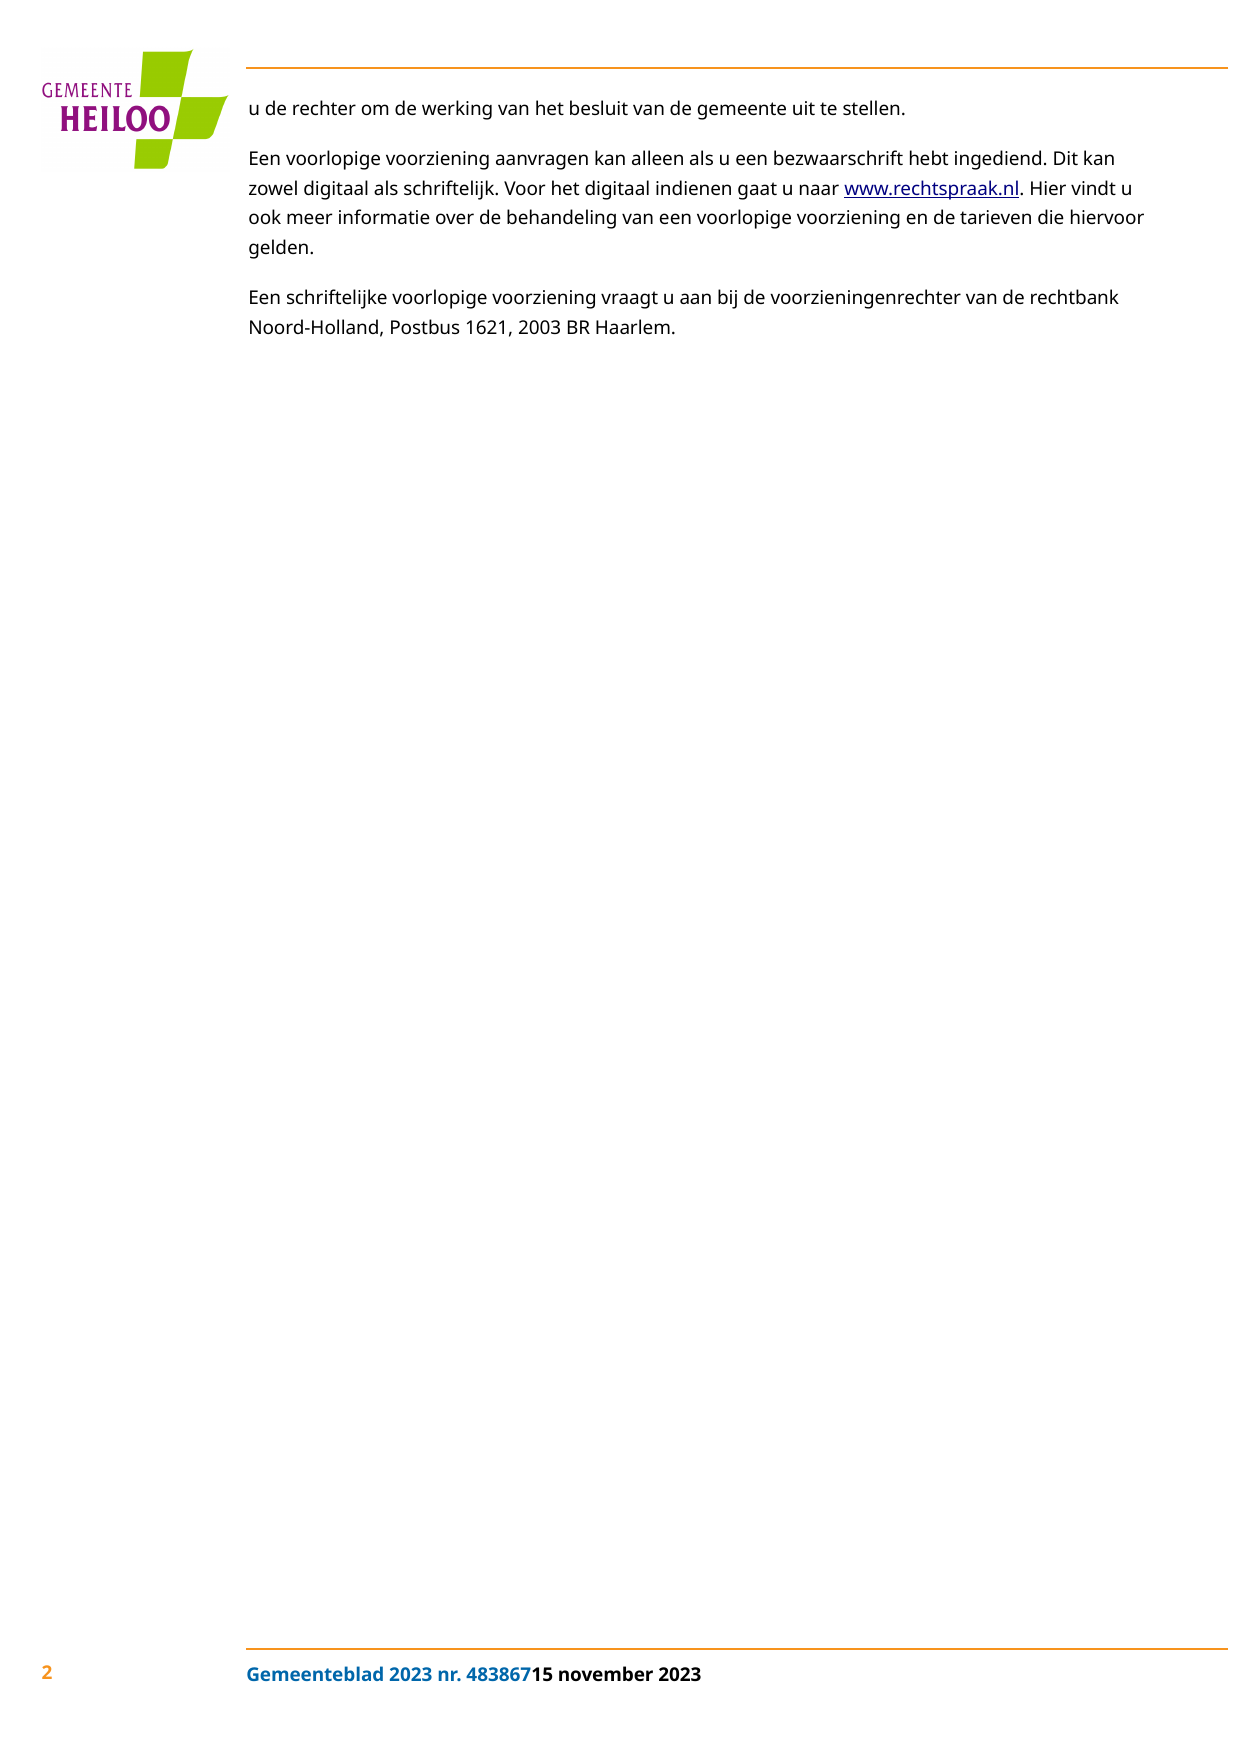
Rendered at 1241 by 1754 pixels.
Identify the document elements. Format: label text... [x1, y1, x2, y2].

text u de rechter om de werking van het besluit van de gemeente uit te stellen. [248, 95, 1152, 121]
text Een voorlopige voorziening aanvragen kan alleen als u een bezwaarschrift hebt ingediend. Dit kan zowel digitaal als schriftelijk. Voor het digitaal indienen gaat u naar www.rechtspraak.nl. Hier vindt u ook meer informatie over de behandeling van een voorlopige voorziening en de tarieven die hiervoor gelden. [248, 145, 1152, 260]
text Een schriftelijke voorlopige voorziening vraagt u aan bij de voorzieningenrechter van de rechtbank Noord-Holland, Postbus 1621, 2003 BR Haarlem. [248, 284, 1152, 340]
picture [41, 47, 231, 172]
